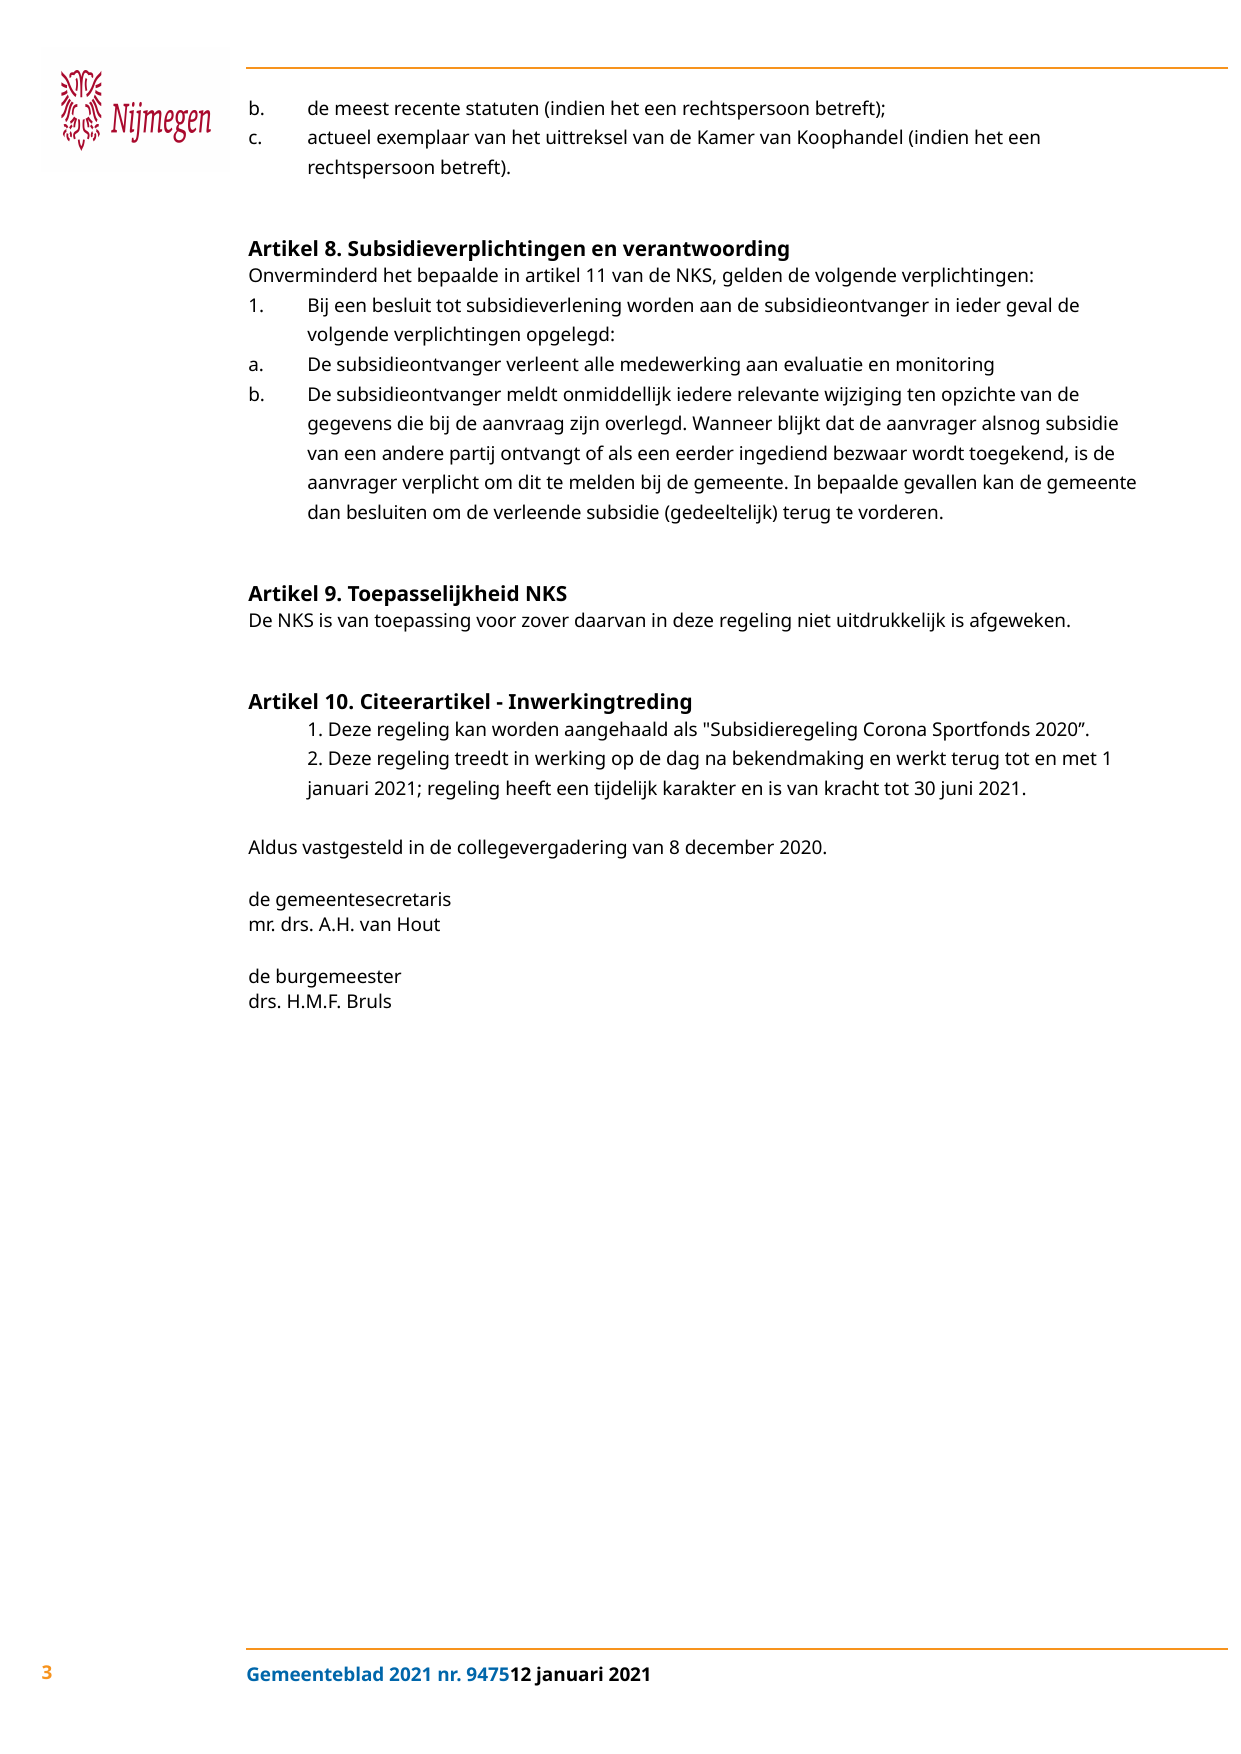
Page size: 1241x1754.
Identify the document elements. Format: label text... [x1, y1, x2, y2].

text Artikel 8. Subsidieverplichtingen en verantwoording [248, 234, 1152, 262]
list Bij een besluit tot subsidieverlening worden aan de subsidieontvanger in ieder geval de volgende verplichtingen opgelegd: [248, 292, 1152, 347]
text Artikel 10. Citeerartikel - Inwerkingtreding [248, 687, 1152, 716]
text De NKS is van toepassing voor zover daarvan in deze regeling niet uitdrukkelijk is afgeweken. [248, 607, 1152, 633]
list De subsidieontvanger meldt onmiddellijk iedere relevante wijziging ten opzichte van de gegevens die bij de aanvraag zijn overlegd. Wanneer blijkt dat de aanvrager alsnog subsidie van een andere partij ontvangt of als een eerder ingediend bezwaar wordt toegekend, is de aanvrager verplicht om dit te melden bij de gemeente. In bepaalde gevallen kan de gemeente dan besluiten om de verleende subsidie (gedeeltelijk) terug te vorderen. [248, 381, 1152, 525]
list de meest recente statuten (indien het een rechtspersoon betreft); [248, 95, 1152, 121]
text de gemeentesecretaris [248, 886, 1152, 911]
list De subsidieontvanger verleent alle medewerking aan evaluatie en monitoring [248, 351, 1152, 377]
text drs. H.M.F. Bruls [248, 989, 1152, 1014]
text mr. drs. A.H. van Hout [248, 911, 1152, 937]
text Aldus vastgesteld in de collegevergadering van 8 december 2020. [248, 834, 1152, 860]
list actueel exemplaar van het uittreksel van de Kamer van Koophandel (indien het een rechtspersoon betreft). [248, 124, 1152, 180]
text de burgemeester [248, 963, 1152, 989]
list 1. Deze regeling kan worden aangehaald als "Subsidieregeling Corona Sportfonds 2020’’. [248, 716, 1152, 742]
text Onverminderd het bepaalde in artikel 11 van de NKS, gelden de volgende verplichtingen: [248, 262, 1152, 288]
picture [41, 47, 231, 172]
text Artikel 9. Toepasselijkheid NKS [248, 579, 1152, 607]
list 2. Deze regeling treedt in werking op de dag na bekendmaking en werkt terug tot en met 1 januari 2021; regeling heeft een tijdelijk karakter en is van kracht tot 30 juni 2021. [248, 746, 1152, 801]
